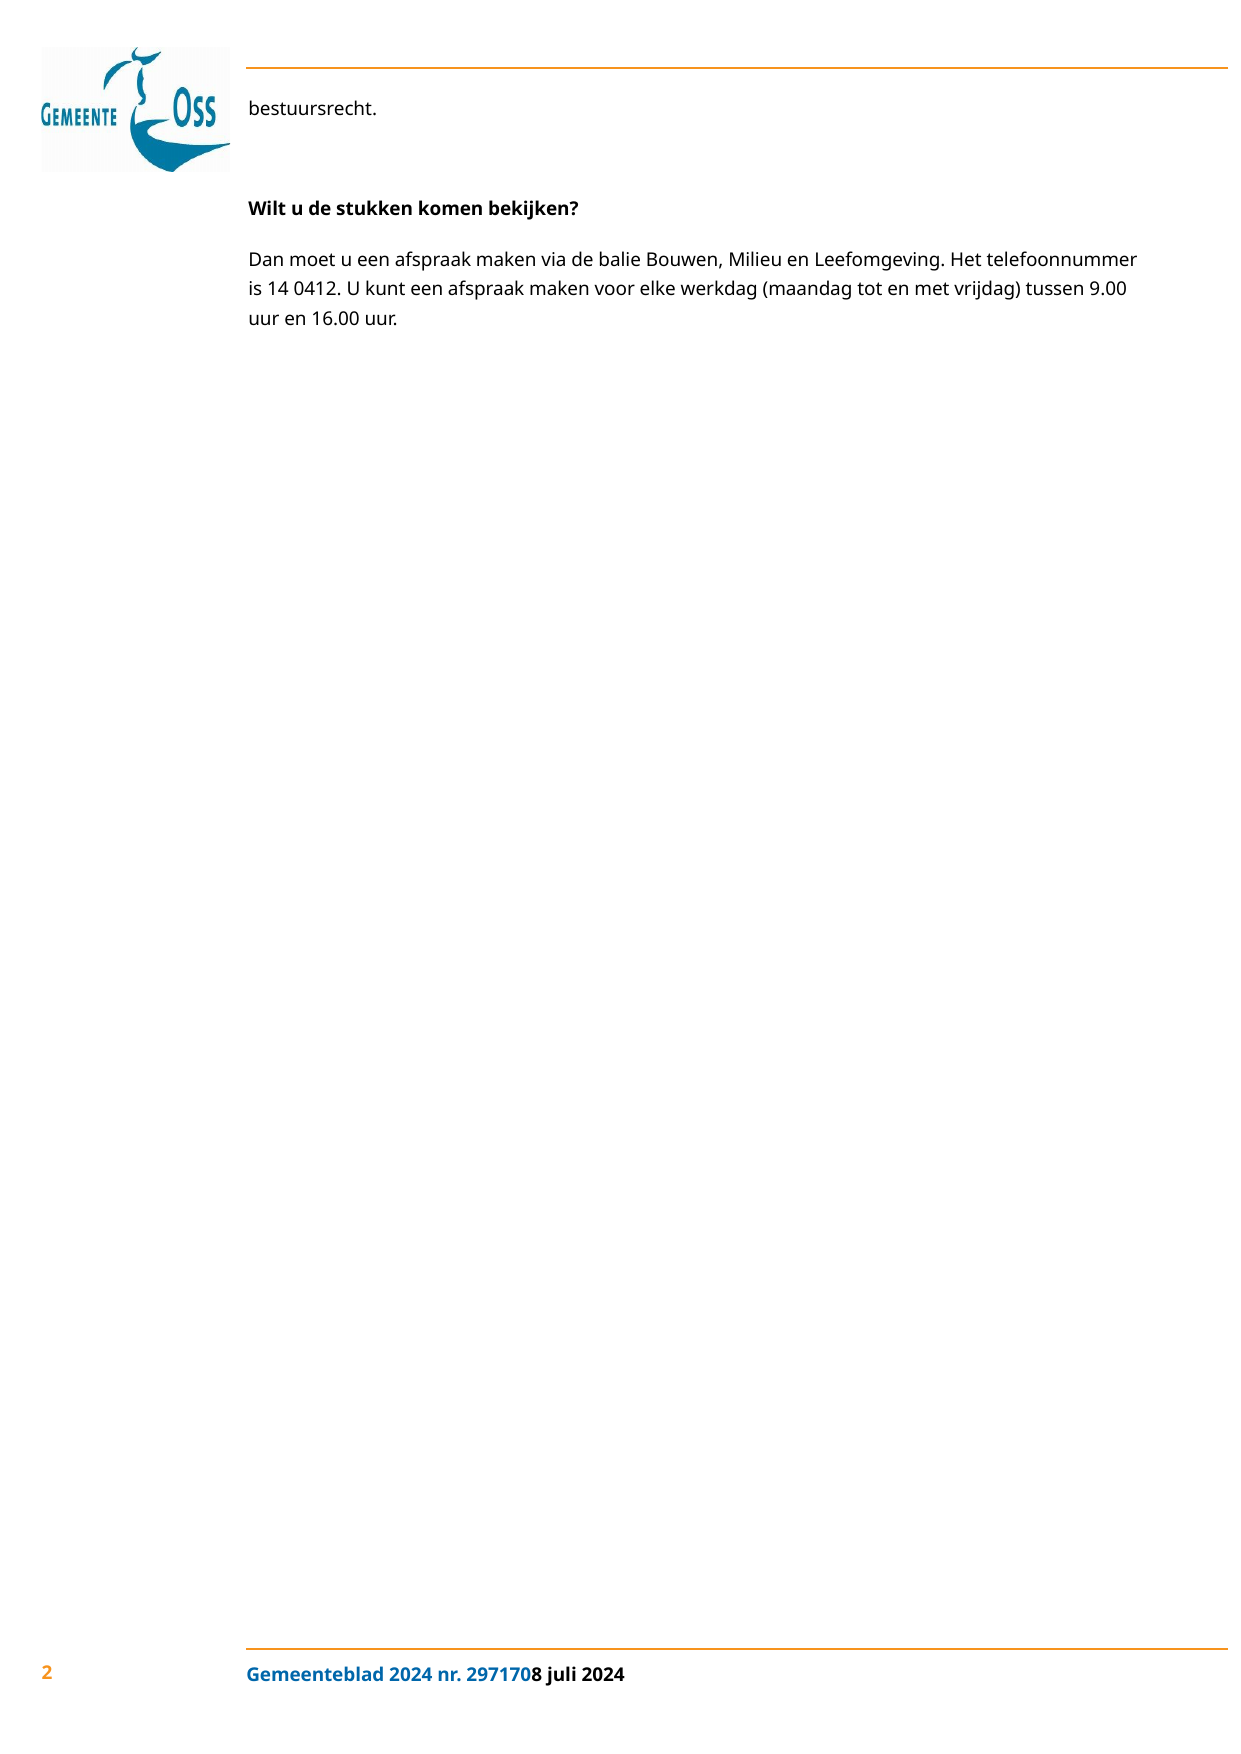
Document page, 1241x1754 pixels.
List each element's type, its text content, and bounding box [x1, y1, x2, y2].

text bestuursrecht. [248, 95, 1152, 121]
picture [41, 47, 231, 172]
text Dan moet u een afspraak maken via de balie Bouwen, Milieu en Leefomgeving. Het telefoonnummer is 14 0412. U kunt een afspraak maken voor elke werkdag (maandag tot en met vrijdag) tussen 9.00 uur en 16.00 uur. [248, 246, 1152, 331]
text Wilt u de stukken komen bekijken? [248, 196, 1152, 221]
